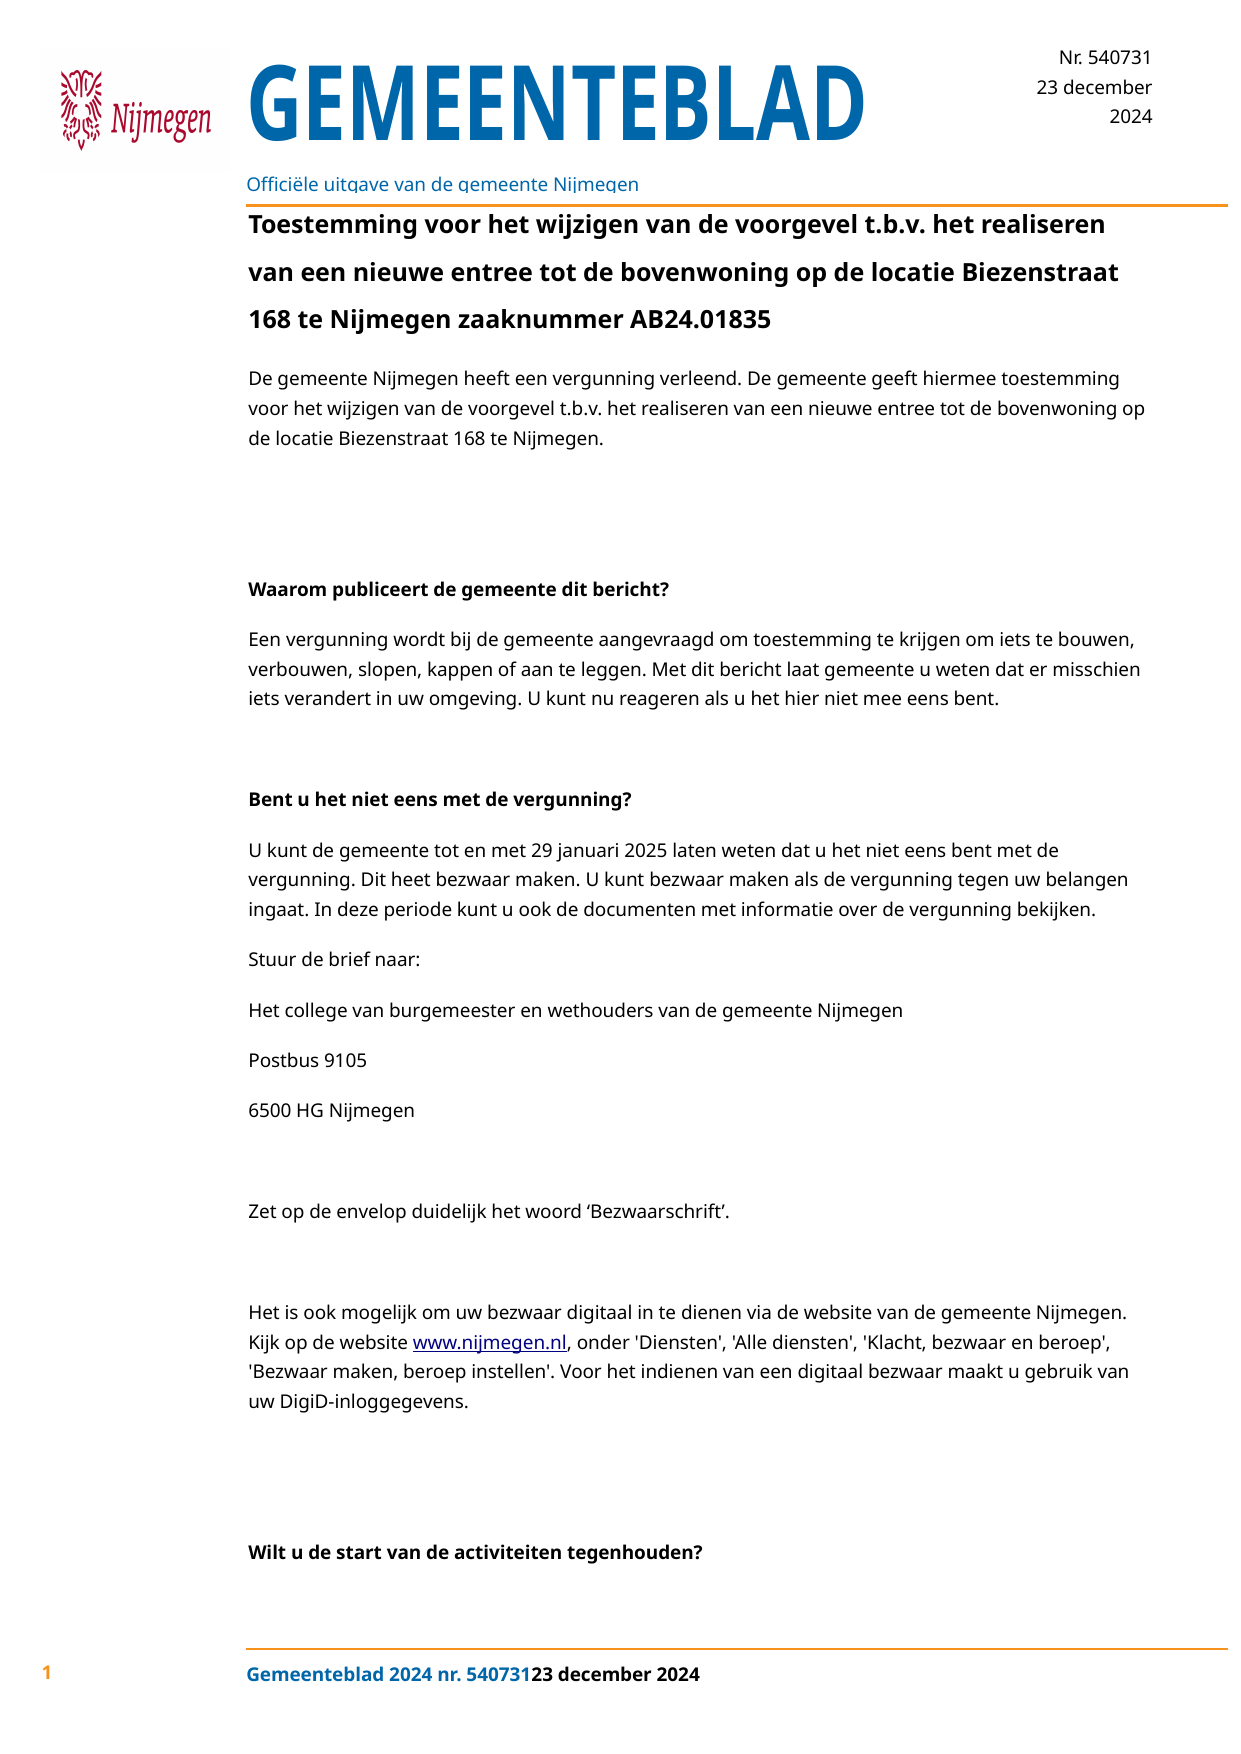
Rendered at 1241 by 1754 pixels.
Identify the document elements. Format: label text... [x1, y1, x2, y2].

text Zet op de envelop duidelijk het woord ‘Bezwaarschrift’. [248, 1198, 1152, 1224]
text Postbus 9105 [248, 1047, 1152, 1073]
text Het college van burgemeester en wethouders van de gemeente Nijmegen [248, 997, 1152, 1022]
text Bent u het niet eens met de vergunning? [248, 786, 1152, 812]
picture [41, 47, 231, 172]
text U kunt de gemeente tot en met 29 januari 2025 laten weten dat u het niet eens bent met de vergunning. Dit heet bezwaar maken. U kunt bezwaar maken als de vergunning tegen uw belangen ingaat. In deze periode kunt u ook de documenten met informatie over de vergunning bekijken. [248, 837, 1152, 922]
text 6500 HG Nijmegen [248, 1098, 1152, 1123]
text Wilt u de start van de activiteiten tegenhouden? [248, 1539, 1152, 1565]
text Toestemming voor het wijzigen van de voorgevel t.b.v. het realiseren van een nieuwe entree tot de bovenwoning op de locatie Biezenstraat 168 te Nijmegen zaaknummer AB24.01835 [248, 207, 1152, 336]
text Stuur de brief naar: [248, 946, 1152, 972]
text Het is ook mogelijk om uw bezwaar digitaal in te dienen via de website van de gemeente Nijmegen. Kijk op de website www.nijmegen.nl, onder 'Diensten', 'Alle diensten', 'Klacht, bezwaar en beroep', 'Bezwaar maken, beroep instellen'. Voor het indienen van een digitaal bezwaar maakt u gebruik van uw DigiD-inloggegevens. [248, 1299, 1152, 1414]
text Waarom publiceert de gemeente dit bericht? [248, 576, 1152, 602]
text Een vergunning wordt bij de gemeente aangevraagd om toestemming te krijgen om iets te bouwen, verbouwen, slopen, kappen of aan te leggen. Met dit bericht laat gemeente u weten dat er misschien iets verandert in uw omgeving. U kunt nu reageren als u het hier niet mee eens bent. [248, 626, 1152, 711]
text De gemeente Nijmegen heeft een vergunning verleend. De gemeente geeft hiermee toestemming voor het wijzigen van de voorgevel t.b.v. het realiseren van een nieuwe entree tot de bovenwoning op de locatie Biezenstraat 168 te Nijmegen. [248, 366, 1152, 450]
